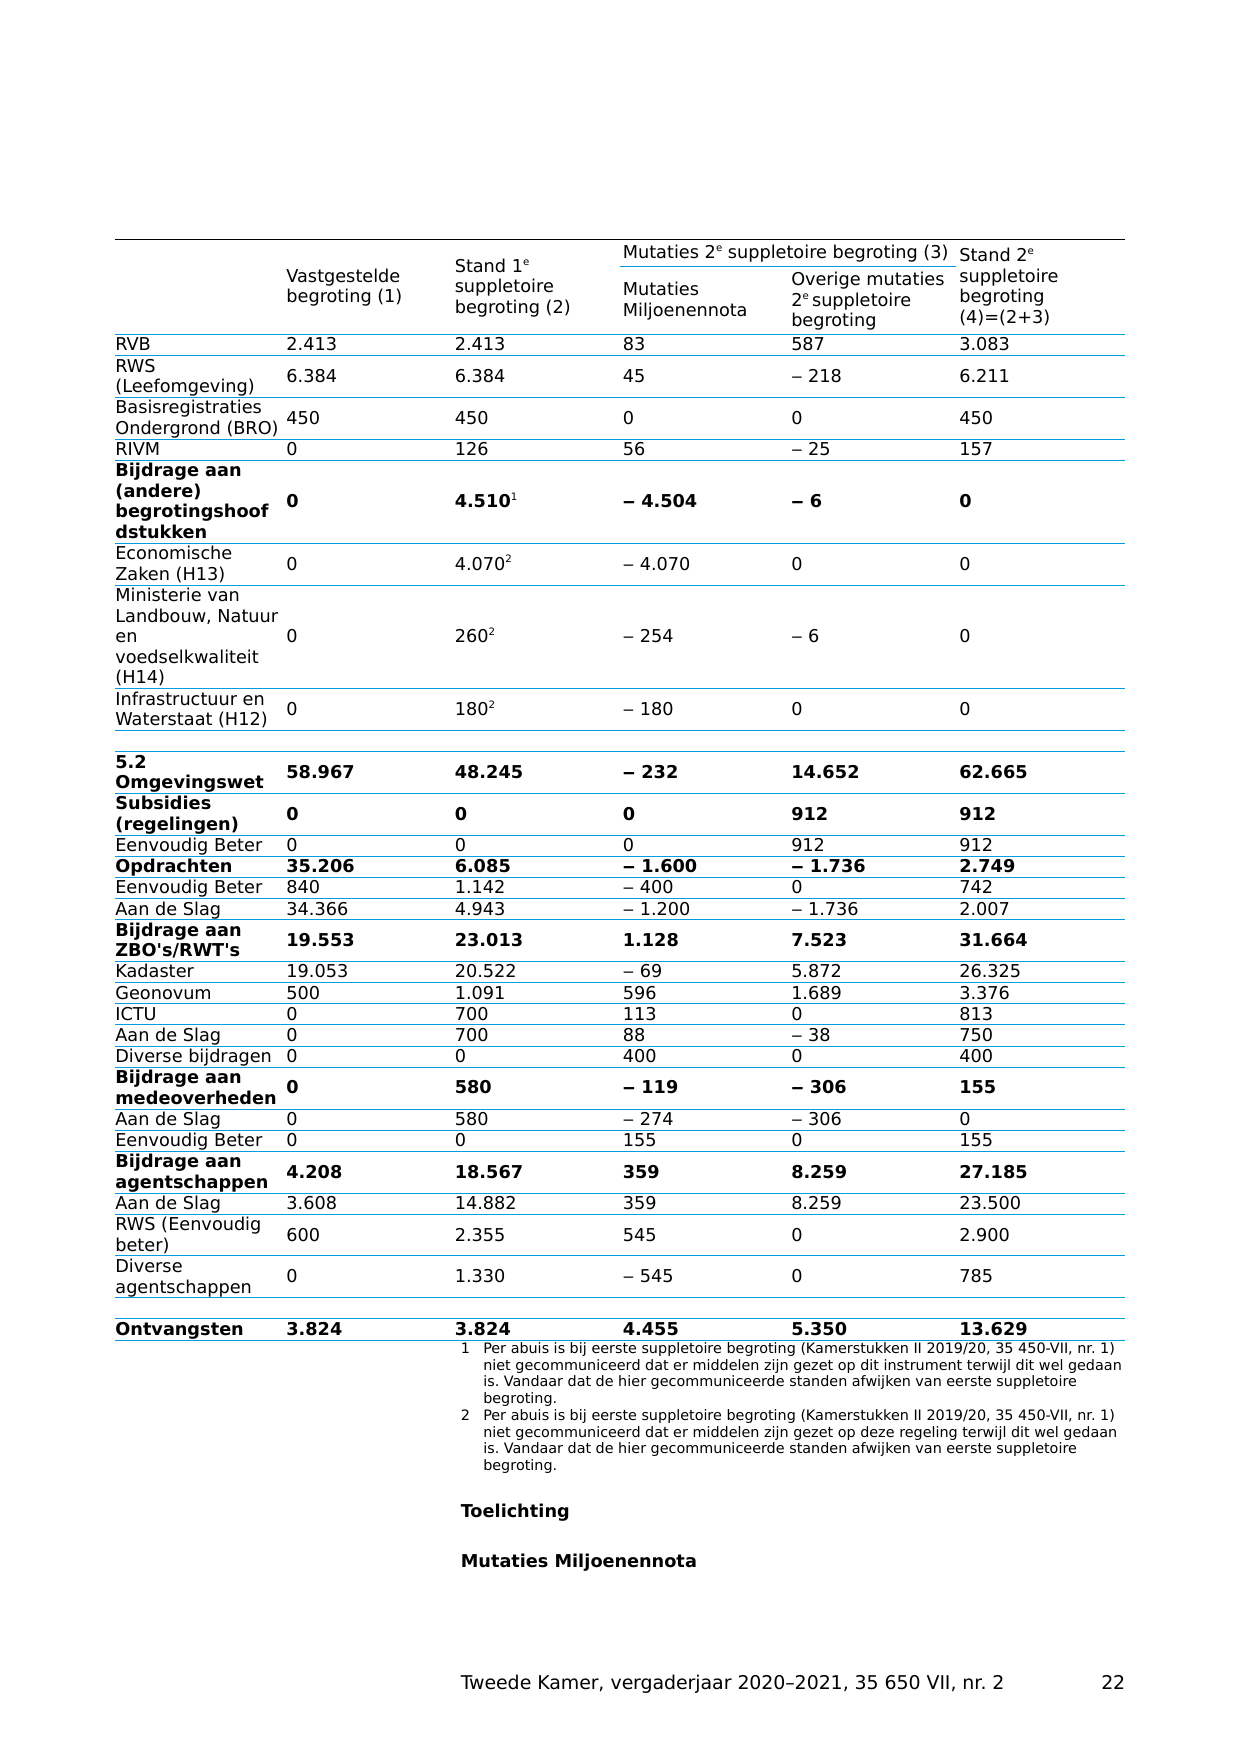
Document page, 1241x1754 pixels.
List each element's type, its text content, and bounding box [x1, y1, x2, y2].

table_cell RIVM [115, 440, 283, 460]
table_cell Stand 1e suppletoire begroting (2) [452, 240, 620, 334]
table_cell ‒ 1.600 [620, 857, 788, 877]
table_cell 4.5101 [452, 461, 620, 543]
table_cell 0 [283, 586, 452, 688]
table_cell 0 [956, 544, 1125, 584]
table_cell 0 [956, 586, 1125, 688]
table_cell Vastgestelde begroting (1) [283, 240, 452, 334]
table_cell [788, 1298, 956, 1318]
table_cell Opdrachten [115, 857, 283, 877]
table_cell 450 [452, 398, 620, 438]
table_cell 359 [620, 1194, 788, 1214]
table_cell 14.652 [788, 752, 956, 793]
table_cell ‒ 254 [620, 586, 788, 688]
table_cell RVB [115, 335, 283, 355]
table_cell 0 [283, 794, 452, 834]
table_cell Stand 2e suppletoire begroting (4)=(2+3) [956, 240, 1125, 334]
table_cell Bijdrage aan agentschappen [115, 1152, 283, 1192]
table_cell 400 [956, 1047, 1125, 1067]
table_cell 0 [283, 544, 452, 584]
table_cell 27.185 [956, 1152, 1125, 1192]
table_cell 7.523 [788, 920, 956, 961]
table_cell Bijdrage aan (andere) begrotingshoofdstukken [115, 461, 283, 543]
table_cell 62.665 [956, 752, 1125, 793]
table_cell 4.455 [620, 1319, 788, 1339]
table_cell 48.245 [452, 752, 620, 793]
table_cell 3.083 [956, 335, 1125, 355]
table_cell ‒ 6 [788, 586, 956, 688]
table_cell 0 [452, 836, 620, 856]
table_cell 8.259 [788, 1152, 956, 1192]
table_cell 0 [956, 689, 1125, 730]
table_cell 113 [620, 1004, 788, 1024]
table_cell ‒ 400 [620, 878, 788, 898]
table_cell Ministerie van Landbouw, Natuur en voedselkwaliteit (H14) [115, 586, 283, 688]
table_cell 157 [956, 440, 1125, 460]
table_cell 0 [956, 1110, 1125, 1129]
table_cell 2.355 [452, 1215, 620, 1255]
table_cell 450 [956, 398, 1125, 438]
table_cell 4.943 [452, 899, 620, 919]
table_cell 14.882 [452, 1194, 620, 1214]
table_cell 19.553 [283, 920, 452, 961]
table_cell Eenvoudig Beter [115, 878, 283, 898]
table_cell 3.824 [283, 1319, 452, 1339]
table_cell Aan de Slag [115, 1025, 283, 1046]
table_cell Subsidies (regelingen) [115, 794, 283, 834]
table_cell Aan de Slag [115, 1194, 283, 1214]
table_cell 155 [620, 1131, 788, 1151]
table_cell 813 [956, 1004, 1125, 1024]
table_cell 56 [620, 440, 788, 460]
table_cell 4.208 [283, 1152, 452, 1192]
table_cell Ontvangsten [115, 1319, 283, 1339]
table_cell 1.091 [452, 983, 620, 1003]
table_cell 1802 [452, 689, 620, 730]
table_cell 23.500 [956, 1194, 1125, 1214]
table_cell [452, 1298, 620, 1318]
table_cell 2.749 [956, 857, 1125, 877]
table_cell 500 [283, 983, 452, 1003]
table_cell 785 [956, 1256, 1125, 1297]
table_cell 912 [956, 836, 1125, 856]
table_cell 587 [788, 335, 956, 355]
table_cell Bijdrage aan ZBO's/RWT's [115, 920, 283, 961]
table_cell 0 [283, 836, 452, 856]
table_cell 6.384 [283, 356, 452, 397]
table_cell 0 [620, 836, 788, 856]
text Toelichting [461, 1499, 1125, 1522]
table_cell [620, 731, 788, 751]
table_cell 0 [283, 1110, 452, 1129]
table_cell 6.384 [452, 356, 620, 397]
table_cell 35.206 [283, 857, 452, 877]
table_cell 6.085 [452, 857, 620, 877]
table_cell Geonovum [115, 983, 283, 1003]
table_cell Bijdrage aan medeoverheden [115, 1068, 283, 1108]
table_cell ‒ 306 [788, 1110, 956, 1129]
table_cell Diverse agentschappen [115, 1256, 283, 1297]
table_cell Mutaties Miljoenennota [620, 267, 788, 334]
table_cell 0 [788, 1215, 956, 1255]
table_cell 912 [956, 794, 1125, 834]
table_cell 400 [620, 1047, 788, 1067]
table_cell 1.330 [452, 1256, 620, 1297]
table_cell 5.872 [788, 962, 956, 982]
table_cell 2.007 [956, 899, 1125, 919]
table_cell 912 [788, 836, 956, 856]
table_cell 700 [452, 1025, 620, 1046]
table_cell 0 [283, 1256, 452, 1297]
table_cell 0 [956, 461, 1125, 543]
text Mutaties Miljoenennota [461, 1549, 1125, 1572]
table_cell 8.259 [788, 1194, 956, 1214]
table_cell 45 [620, 356, 788, 397]
table_cell 3.608 [283, 1194, 452, 1214]
list Per abuis is bij eerste suppletoire begroting (Kamerstukken II 2019/20, 35 450-VII, nr. 1) niet gecommuniceerd dat er middelen zijn gezet op dit instrument terwijl dit wel gedaan is. Vandaar dat de hier gecommuniceerde standen afwijken van eerste suppletoire begroting. [461, 1341, 1125, 1407]
table_cell 2.413 [283, 335, 452, 355]
table_cell 126 [452, 440, 620, 460]
table_cell Basisregistraties Ondergrond (BRO) [115, 398, 283, 438]
table_cell 750 [956, 1025, 1125, 1046]
table_cell Eenvoudig Beter [115, 1131, 283, 1151]
table_cell 0 [452, 794, 620, 834]
table_cell 5.2 Omgevingswet [115, 752, 283, 793]
table_cell ‒ 4.504 [620, 461, 788, 543]
table_cell 3.824 [452, 1319, 620, 1339]
table_cell ‒ 4.070 [620, 544, 788, 584]
table_cell ‒ 69 [620, 962, 788, 982]
table_cell 155 [956, 1068, 1125, 1108]
table_cell Kadaster [115, 962, 283, 982]
table_header Tabel 9 Budgettaire gevolgen van beleidsartikel 5. Ruimtelijke ordening en omgevingswet (Tweede suppletoire begroting) (bedragen x € 1.000) [115, 191, 1125, 239]
table_cell [115, 240, 283, 334]
table_cell 34.366 [283, 899, 452, 919]
table_cell 0 [283, 1068, 452, 1108]
table_cell 26.325 [956, 962, 1125, 982]
table_cell 13.629 [956, 1319, 1125, 1339]
table_cell 0 [283, 1004, 452, 1024]
table_cell ‒ 119 [620, 1068, 788, 1108]
table_cell 0 [283, 689, 452, 730]
table_cell 0 [620, 794, 788, 834]
table_cell [283, 731, 452, 751]
table_cell 0 [283, 1131, 452, 1151]
table_cell Economische Zaken (H13) [115, 544, 283, 584]
table_cell [115, 731, 283, 751]
table_cell Diverse bijdragen [115, 1047, 283, 1067]
table_cell 0 [788, 1047, 956, 1067]
table_cell 58.967 [283, 752, 452, 793]
table_cell 0 [283, 440, 452, 460]
table_cell ‒ 306 [788, 1068, 956, 1108]
table_cell Mutaties 2e suppletoire begroting (3) [620, 240, 956, 266]
table_cell [620, 1298, 788, 1318]
table_cell 0 [452, 1131, 620, 1151]
table_cell ‒ 232 [620, 752, 788, 793]
table_cell 1.128 [620, 920, 788, 961]
table_cell [115, 1298, 283, 1318]
table_cell 0 [452, 1047, 620, 1067]
table_cell 2602 [452, 586, 620, 688]
table_cell 700 [452, 1004, 620, 1024]
table_cell 2.413 [452, 335, 620, 355]
table_cell RWS (Eenvoudig beter) [115, 1215, 283, 1255]
table_cell 545 [620, 1215, 788, 1255]
table_cell 0 [620, 398, 788, 438]
table_cell Eenvoudig Beter [115, 836, 283, 856]
table_cell 580 [452, 1110, 620, 1129]
table_cell [956, 1298, 1125, 1318]
table_cell 6.211 [956, 356, 1125, 397]
table_cell 0 [788, 1004, 956, 1024]
table_cell 1.689 [788, 983, 956, 1003]
table_cell ‒ 25 [788, 440, 956, 460]
table_cell 88 [620, 1025, 788, 1046]
table_cell ‒ 6 [788, 461, 956, 543]
table_cell Overige mutaties 2e suppletoire begroting [788, 267, 956, 334]
table_cell ‒ 218 [788, 356, 956, 397]
table_cell [956, 731, 1125, 751]
table_cell 23.013 [452, 920, 620, 961]
table_cell 0 [788, 878, 956, 898]
table_cell 0 [788, 1256, 956, 1297]
table_cell 20.522 [452, 962, 620, 982]
table_cell 0 [788, 544, 956, 584]
table_cell 0 [788, 1131, 956, 1151]
table_cell 580 [452, 1068, 620, 1108]
table_cell 0 [283, 461, 452, 543]
table_cell RWS (Leefomgeving) [115, 356, 283, 397]
table_cell Aan de Slag [115, 899, 283, 919]
table_cell 18.567 [452, 1152, 620, 1192]
table_cell ‒ 1.736 [788, 857, 956, 877]
table_cell ‒ 1.200 [620, 899, 788, 919]
table_cell ‒ 38 [788, 1025, 956, 1046]
table_cell 0 [283, 1047, 452, 1067]
table_cell 596 [620, 983, 788, 1003]
table_cell ‒ 274 [620, 1110, 788, 1129]
table_cell Aan de Slag [115, 1110, 283, 1129]
table_cell ICTU [115, 1004, 283, 1024]
table_cell ‒ 180 [620, 689, 788, 730]
table_cell 450 [283, 398, 452, 438]
table_cell 2.900 [956, 1215, 1125, 1255]
list Per abuis is bij eerste suppletoire begroting (Kamerstukken II 2019/20, 35 450-VII, nr. 1) niet gecommuniceerd dat er middelen zijn gezet op deze regeling terwijl dit wel gedaan is. Vandaar dat de hier gecommuniceerde standen afwijken van eerste suppletoire begroting. [461, 1407, 1125, 1474]
table_cell Infrastructuur en Waterstaat (H12) [115, 689, 283, 730]
table_cell [283, 1298, 452, 1318]
table_cell 0 [788, 689, 956, 730]
table_cell 3.376 [956, 983, 1125, 1003]
table_cell 912 [788, 794, 956, 834]
table_cell [788, 731, 956, 751]
table_cell 5.350 [788, 1319, 956, 1339]
table_cell 19.053 [283, 962, 452, 982]
table_cell [452, 731, 620, 751]
table_cell 83 [620, 335, 788, 355]
table_cell 0 [788, 398, 956, 438]
table_cell 31.664 [956, 920, 1125, 961]
table_cell 155 [956, 1131, 1125, 1151]
table_cell ‒ 545 [620, 1256, 788, 1297]
table_cell 0 [283, 1025, 452, 1046]
table_cell 742 [956, 878, 1125, 898]
table_cell 600 [283, 1215, 452, 1255]
table_cell 4.0702 [452, 544, 620, 584]
table_cell 1.142 [452, 878, 620, 898]
table_cell 359 [620, 1152, 788, 1192]
table_cell ‒ 1.736 [788, 899, 956, 919]
table_cell 840 [283, 878, 452, 898]
